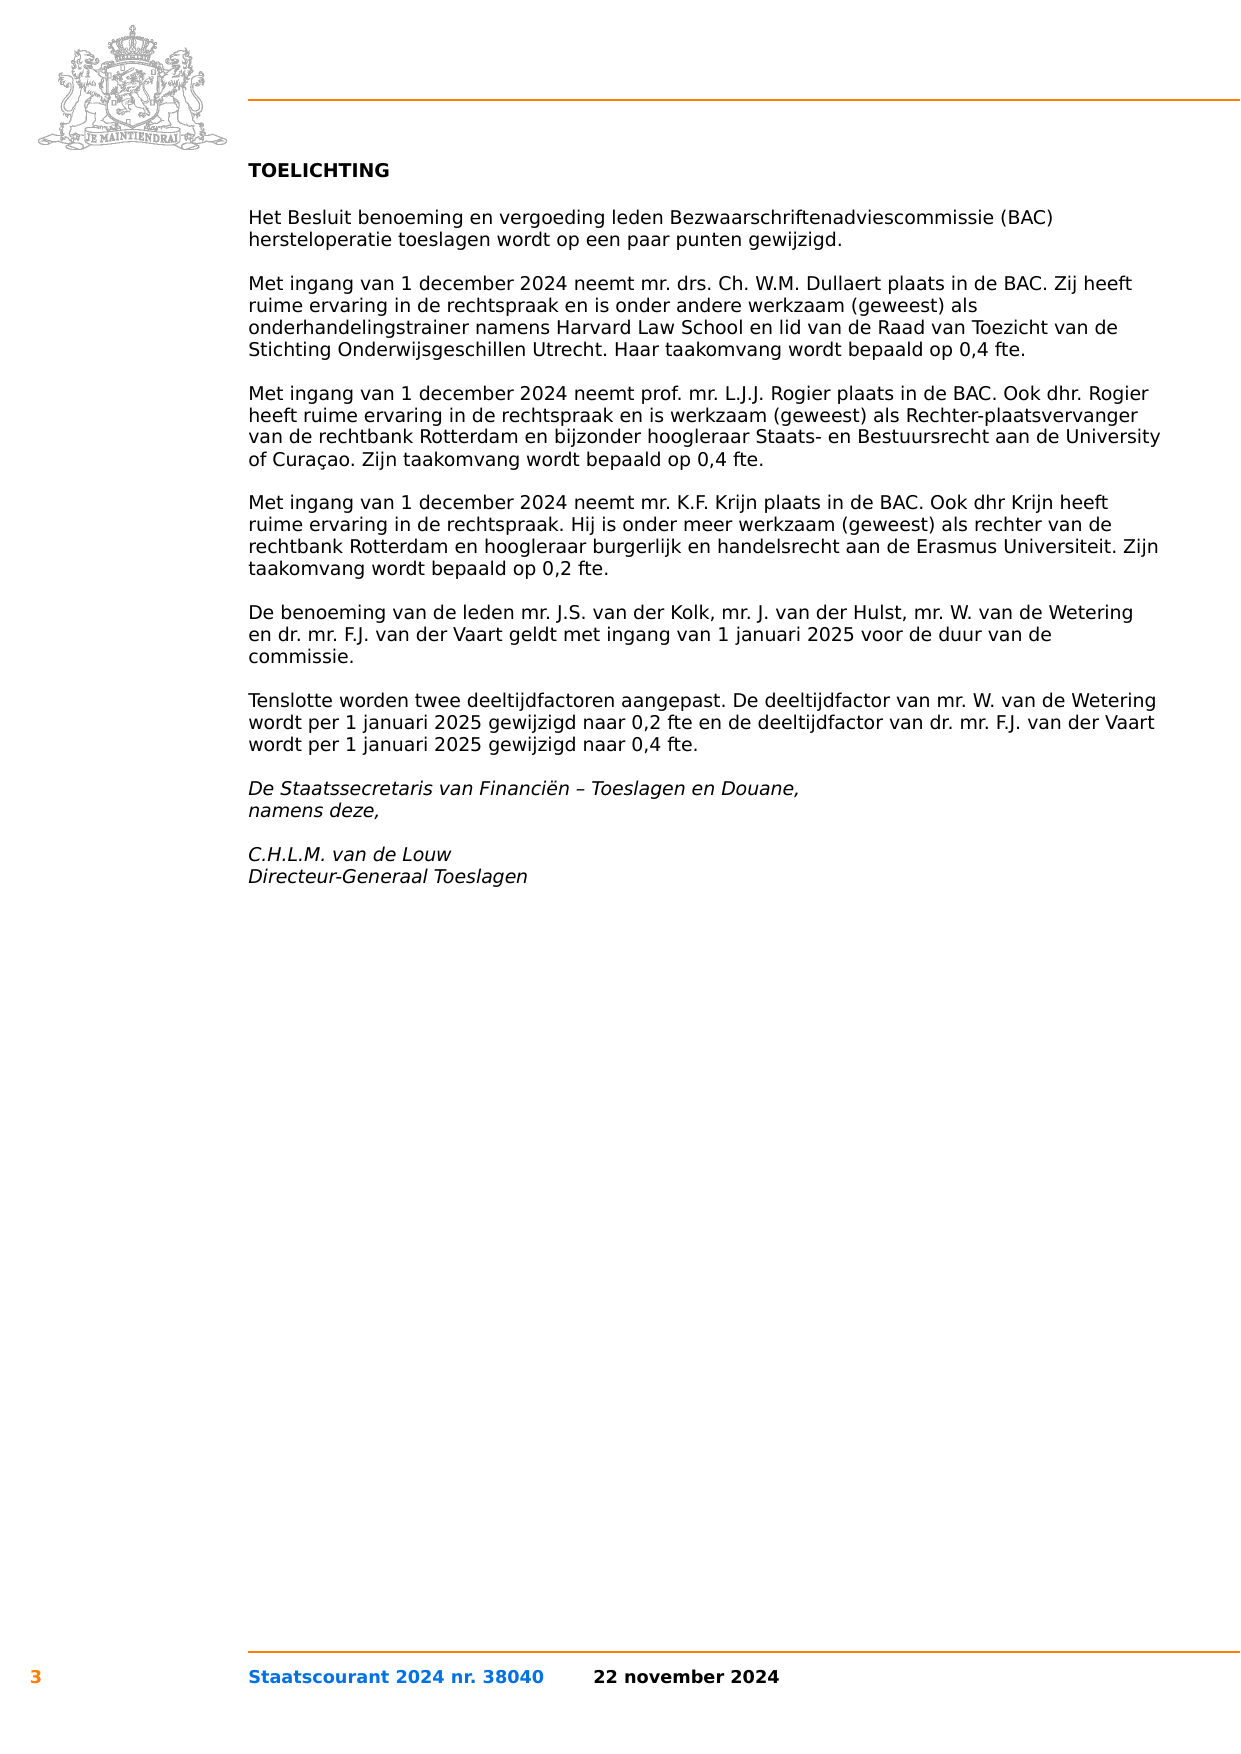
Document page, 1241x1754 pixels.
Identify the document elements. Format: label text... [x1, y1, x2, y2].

text Met ingang van 1 december 2024 neemt mr. drs. Ch. W.M. Dullaert plaats in de BAC. Zij heeft ruime ervaring in de rechtspraak en is onder andere werkzaam (geweest) als onderhandelingstrainer namens Harvard Law School en lid van de Raad van Toezicht van de Stichting Onderwijsgeschillen Utrecht. Haar taakomvang wordt bepaald op 0,4 fte. [248, 273, 1163, 361]
text De Staatssecretaris van Financiën – Toeslagen en Douane, namens deze, C.H.L.M. van de Louw Directeur-Generaal Toeslagen [248, 778, 1163, 888]
text Met ingang van 1 december 2024 neemt prof. mr. L.J.J. Rogier plaats in de BAC. Ook dhr. Rogier heeft ruime ervaring in de rechtspraak en is werkzaam (geweest) als Rechter-plaatsvervanger van de rechtbank Rotterdam en bijzonder hoogleraar Staats- en Bestuursrecht aan de University of Curaçao. Zijn taakomvang wordt bepaald op 0,4 fte. [248, 382, 1163, 470]
text Tenslotte worden twee deeltijdfactoren aangepast. De deeltijdfactor van mr. W. van de Wetering wordt per 1 januari 2025 gewijzigd naar 0,2 fte en de deeltijdfactor van dr. mr. F.J. van der Vaart wordt per 1 januari 2025 gewijzigd naar 0,4 fte. [248, 690, 1163, 756]
subtitle TOELICHTING [248, 160, 1163, 182]
text Met ingang van 1 december 2024 neemt mr. K.F. Krijn plaats in de BAC. Ook dhr Krijn heeft ruime ervaring in de rechtspraak. Hij is onder meer werkzaam (geweest) als rechter van de rechtbank Rotterdam en hoogleraar burgerlijk en handelsrecht aan de Erasmus Universiteit. Zijn taakomvang wordt bepaald op 0,2 fte. [248, 492, 1163, 580]
text Het Besluit benoeming en vergoeding leden Bezwaarschriftenadviescommissie (BAC) hersteloperatie toeslagen wordt op een paar punten gewijzigd. [248, 207, 1163, 251]
text De benoeming van de leden mr. J.S. van der Kolk, mr. J. van der Hulst, mr. W. van de Wetering en dr. mr. F.J. van der Vaart geldt met ingang van 1 januari 2025 voor de duur van de commissie. [248, 602, 1163, 668]
picture [38, 25, 227, 150]
